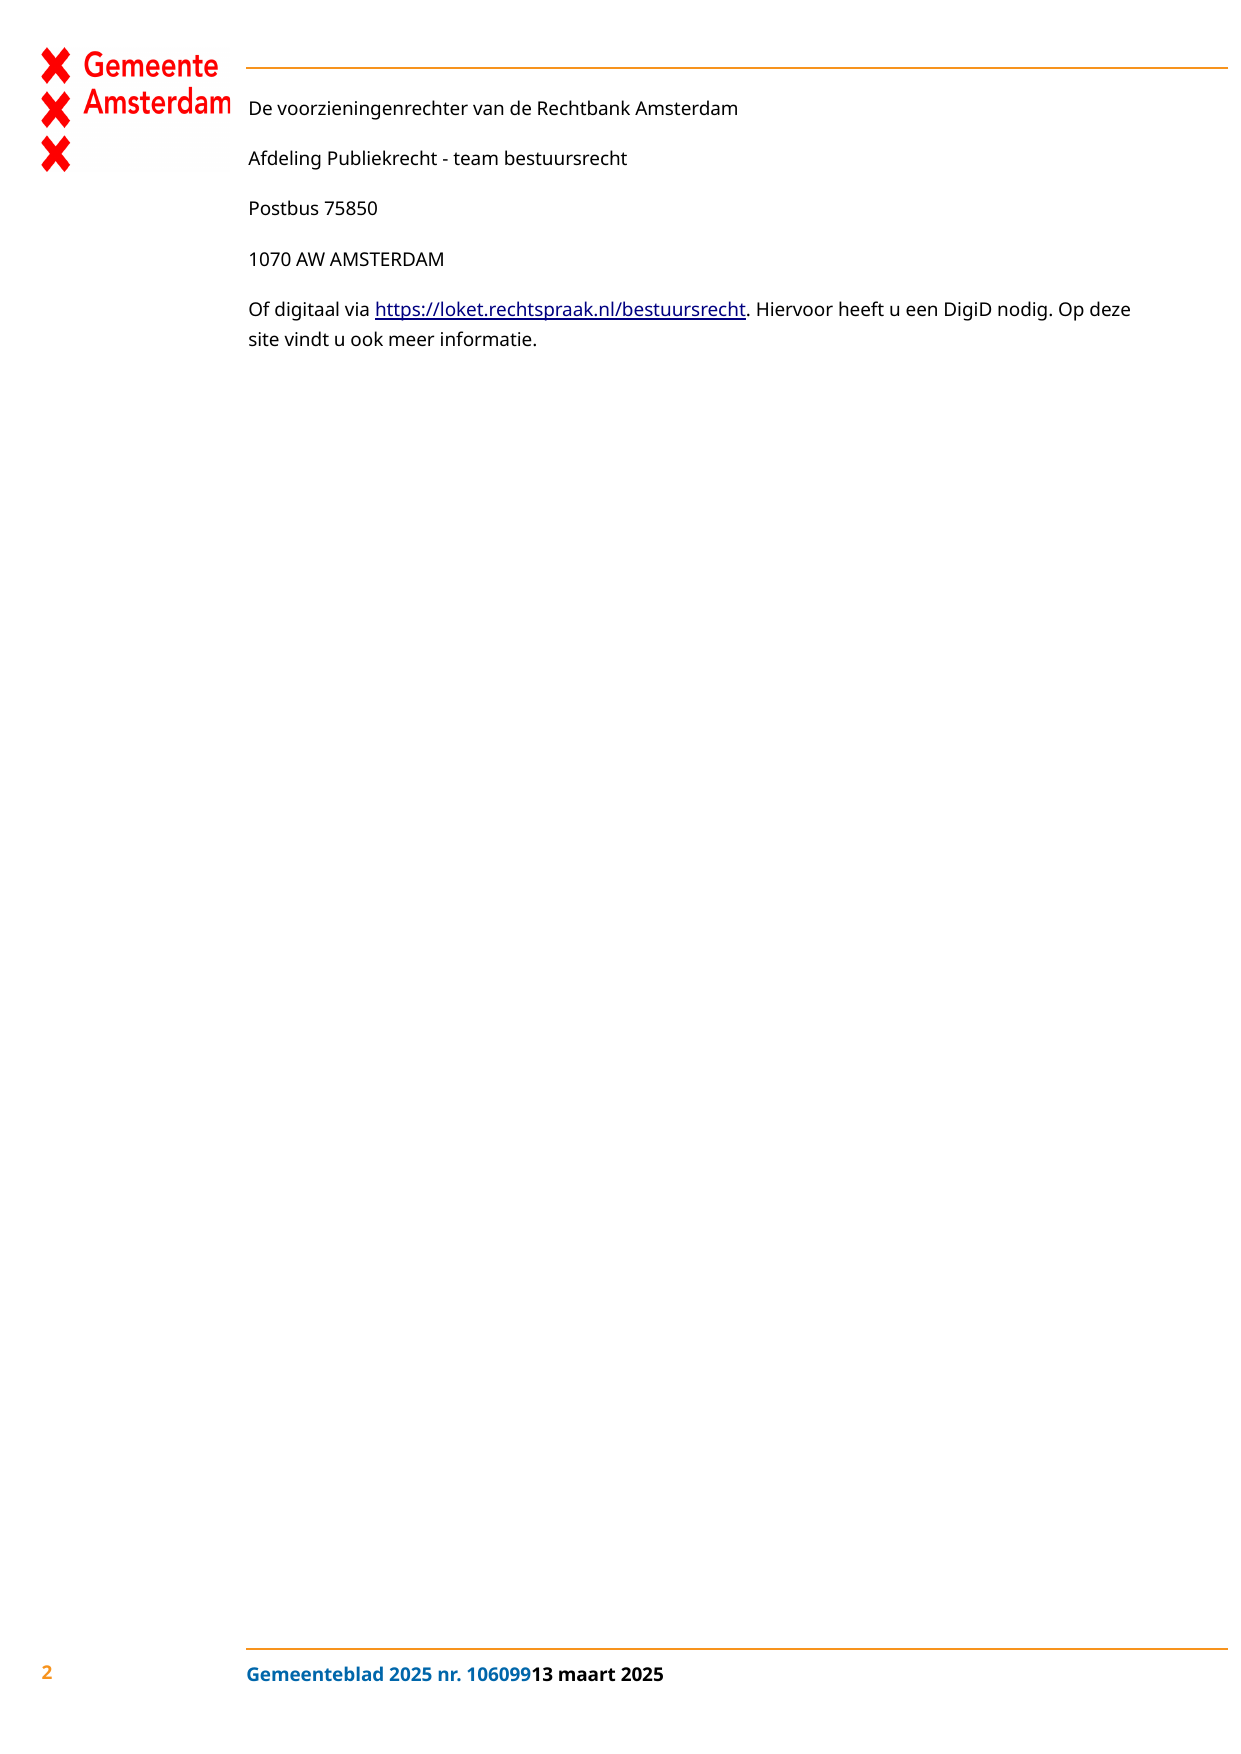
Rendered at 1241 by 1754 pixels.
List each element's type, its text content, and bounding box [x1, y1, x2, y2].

text 1070 AW AMSTERDAM [248, 246, 1152, 272]
text De voorzieningenrechter van de Rechtbank Amsterdam [248, 95, 1152, 121]
text Afdeling Publiekrecht - team bestuursrecht [248, 145, 1152, 171]
picture [41, 47, 231, 172]
text Of digitaal via https://loket.rechtspraak.nl/bestuursrecht. Hiervoor heeft u een DigiD nodig. Op deze site vindt u ook meer informatie. [248, 296, 1152, 352]
text Postbus 75850 [248, 196, 1152, 221]
